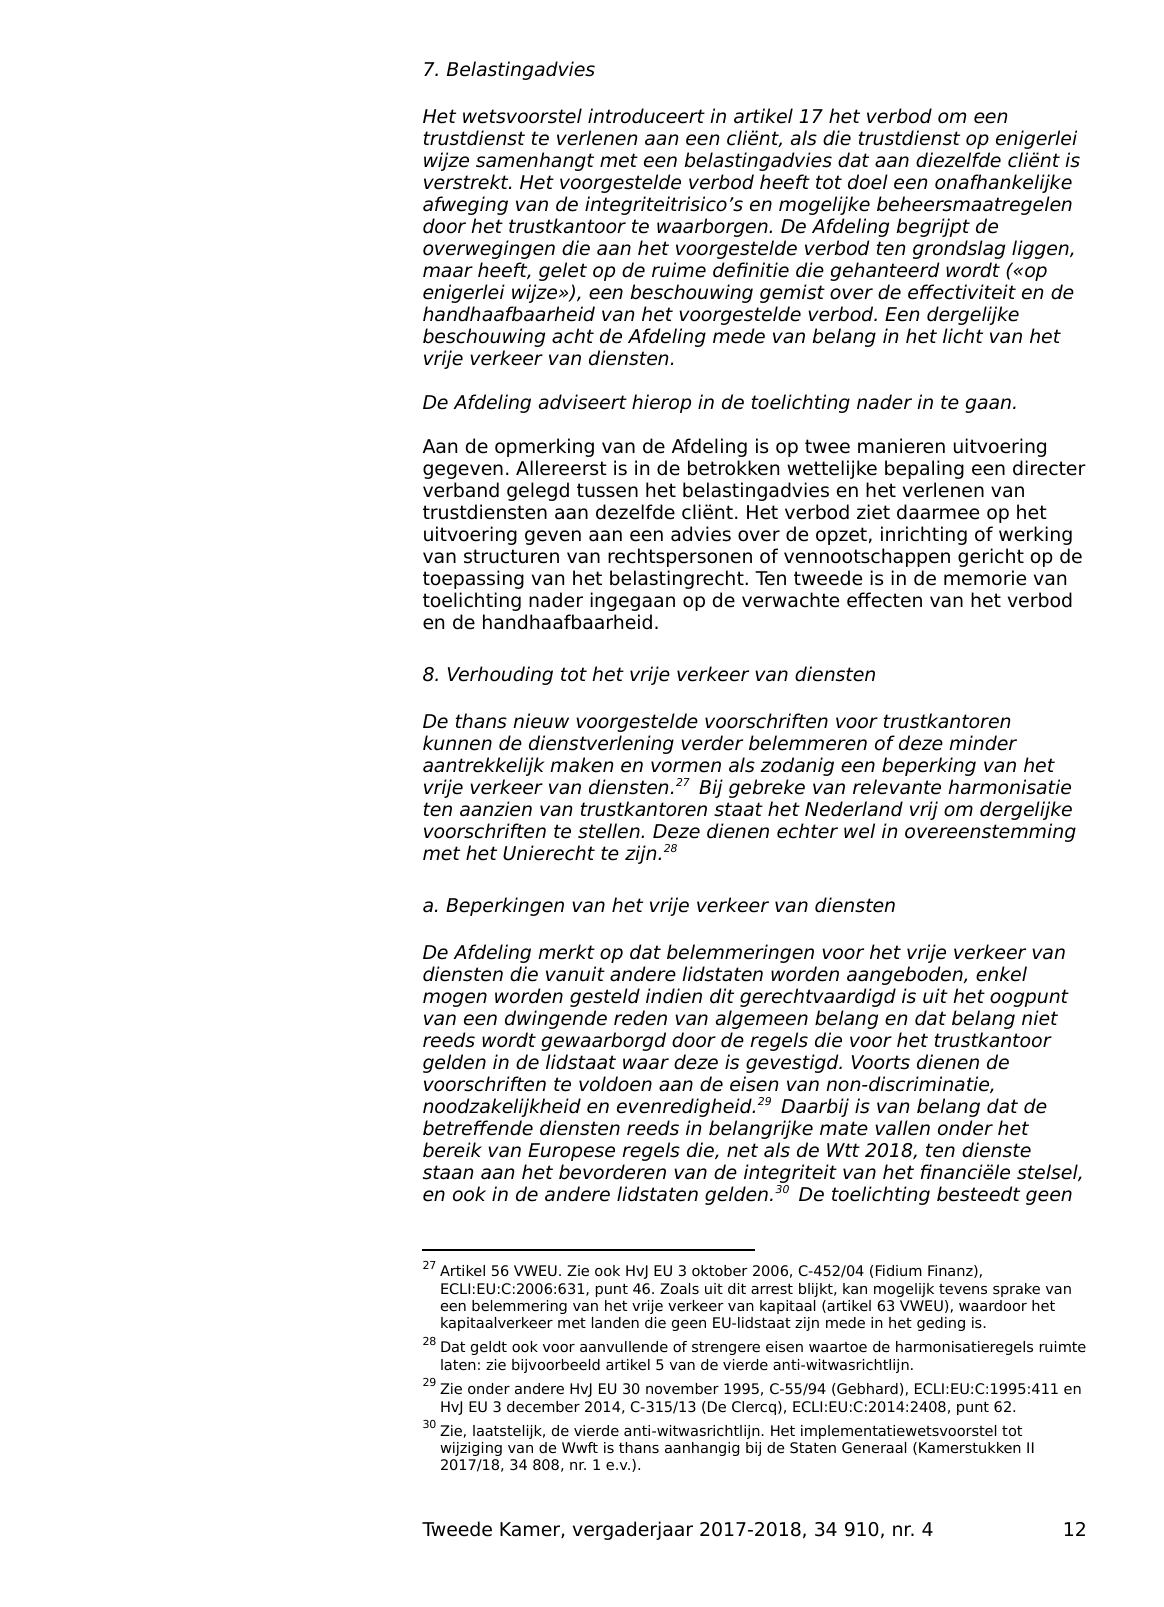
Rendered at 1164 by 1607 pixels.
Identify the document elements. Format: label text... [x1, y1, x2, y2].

text De Afdeling merkt op dat belemmeringen voor het vrije verkeer van diensten die vanuit andere lidstaten worden aangeboden, enkel mogen worden gesteld indien dit gerechtvaardigd is uit het oogpunt van een dwingende reden van algemeen belang en dat belang niet reeds wordt gewaarborgd door de regels die voor het trustkantoor gelden in de lidstaat waar deze is gevestigd. Voorts dienen de voorschriften te voldoen aan de eisen van non-discriminatie, noodzakelijkheid en evenredigheid. Daarbij is van belang dat de betreffende diensten reeds in belangrijke mate vallen onder het bereik van Europese regels die, net als de Wtt 2018, ten dienste staan aan het bevorderen van de integriteit van het financiële stelsel, en ook in de andere lidstaten gelden. De toelichting besteedt geen [422, 942, 1087, 1206]
text Zie onder andere HvJ EU 30 november 1995, C-55/94 (Gebhard), ECLI:EU:C:1995:411 en HvJ EU 3 december 2014, C-315/13 (De Clercq), ECLI:EU:C:2014:2408, punt 62. [422, 1377, 1087, 1416]
text Artikel 56 VWEU. Zie ook HvJ EU 3 oktober 2006, C-452/04 (Fidium Finanz), ECLI:EU:C:2006:631, punt 46. Zoals uit dit arrest blijkt, kan mogelijk tevens sprake van een belemmering van het vrije verkeer van kapitaal (artikel 63 VWEU), waardoor het kapitaalverkeer met landen die geen EU-lidstaat zijn mede in het geding is. [422, 1259, 1087, 1332]
text De Afdeling adviseert hierop in de toelichting nader in te gaan. [422, 392, 1087, 414]
text Het wetsvoorstel introduceert in artikel 17 het verbod om een trustdienst te verlenen aan een cliënt, als die trustdienst op enigerlei wijze samenhangt met een belastingadvies dat aan diezelfde cliënt is verstrekt. Het voorgestelde verbod heeft tot doel een onafhankelijke afweging van de integriteitrisico’s en mogelijke beheersmaatregelen door het trustkantoor te waarborgen. De Afdeling begrijpt de overwegingen die aan het voorgestelde verbod ten grondslag liggen, maar heeft, gelet op de ruime definitie die gehanteerd wordt («op enigerlei wijze»), een beschouwing gemist over de effectiviteit en de handhaafbaarheid van het voorgestelde verbod. Een dergelijke beschouwing acht de Afdeling mede van belang in het licht van het vrije verkeer van diensten. [422, 106, 1087, 370]
subtitle a. Beperkingen van het vrije verkeer van diensten [422, 895, 1087, 917]
subtitle 8. Verhouding tot het vrije verkeer van diensten [422, 664, 1087, 686]
text Aan de opmerking van de Afdeling is op twee manieren uitvoering gegeven. Allereerst is in de betrokken wettelijke bepaling een directer verband gelegd tussen het belastingadvies en het verlenen van trustdiensten aan dezelfde cliënt. Het verbod ziet daarmee op het uitvoering geven aan een advies over de opzet, inrichting of werking van structuren van rechtspersonen of vennootschappen gericht op de toepassing van het belastingrecht. Ten tweede is in de memorie van toelichting nader ingegaan op de verwachte effecten van het verbod en de handhaafbaarheid. [422, 436, 1087, 634]
text Zie, laatstelijk, de vierde anti-witwasrichtlijn. Het implementatiewetsvoorstel tot wijziging van de Wwft is thans aanhangig bij de Staten Generaal (Kamerstukken II 2017/18, 34 808, nr. 1 e.v.). [422, 1418, 1087, 1474]
subtitle 7. Belastingadvies [422, 59, 1087, 81]
text Dat geldt ook voor aanvullende of strengere eisen waartoe de harmonisatieregels ruimte laten: zie bijvoorbeeld artikel 5 van de vierde anti-witwasrichtlijn. [422, 1335, 1087, 1374]
text De thans nieuw voorgestelde voorschriften voor trustkantoren kunnen de dienstverlening verder belemmeren of deze minder aantrekkelijk maken en vormen als zodanig een beperking van het vrije verkeer van diensten. Bij gebreke van relevante harmonisatie ten aanzien van trustkantoren staat het Nederland vrij om dergelijke voorschriften te stellen. Deze dienen echter wel in overeenstemming met het Unierecht te zijn. [422, 711, 1087, 865]
